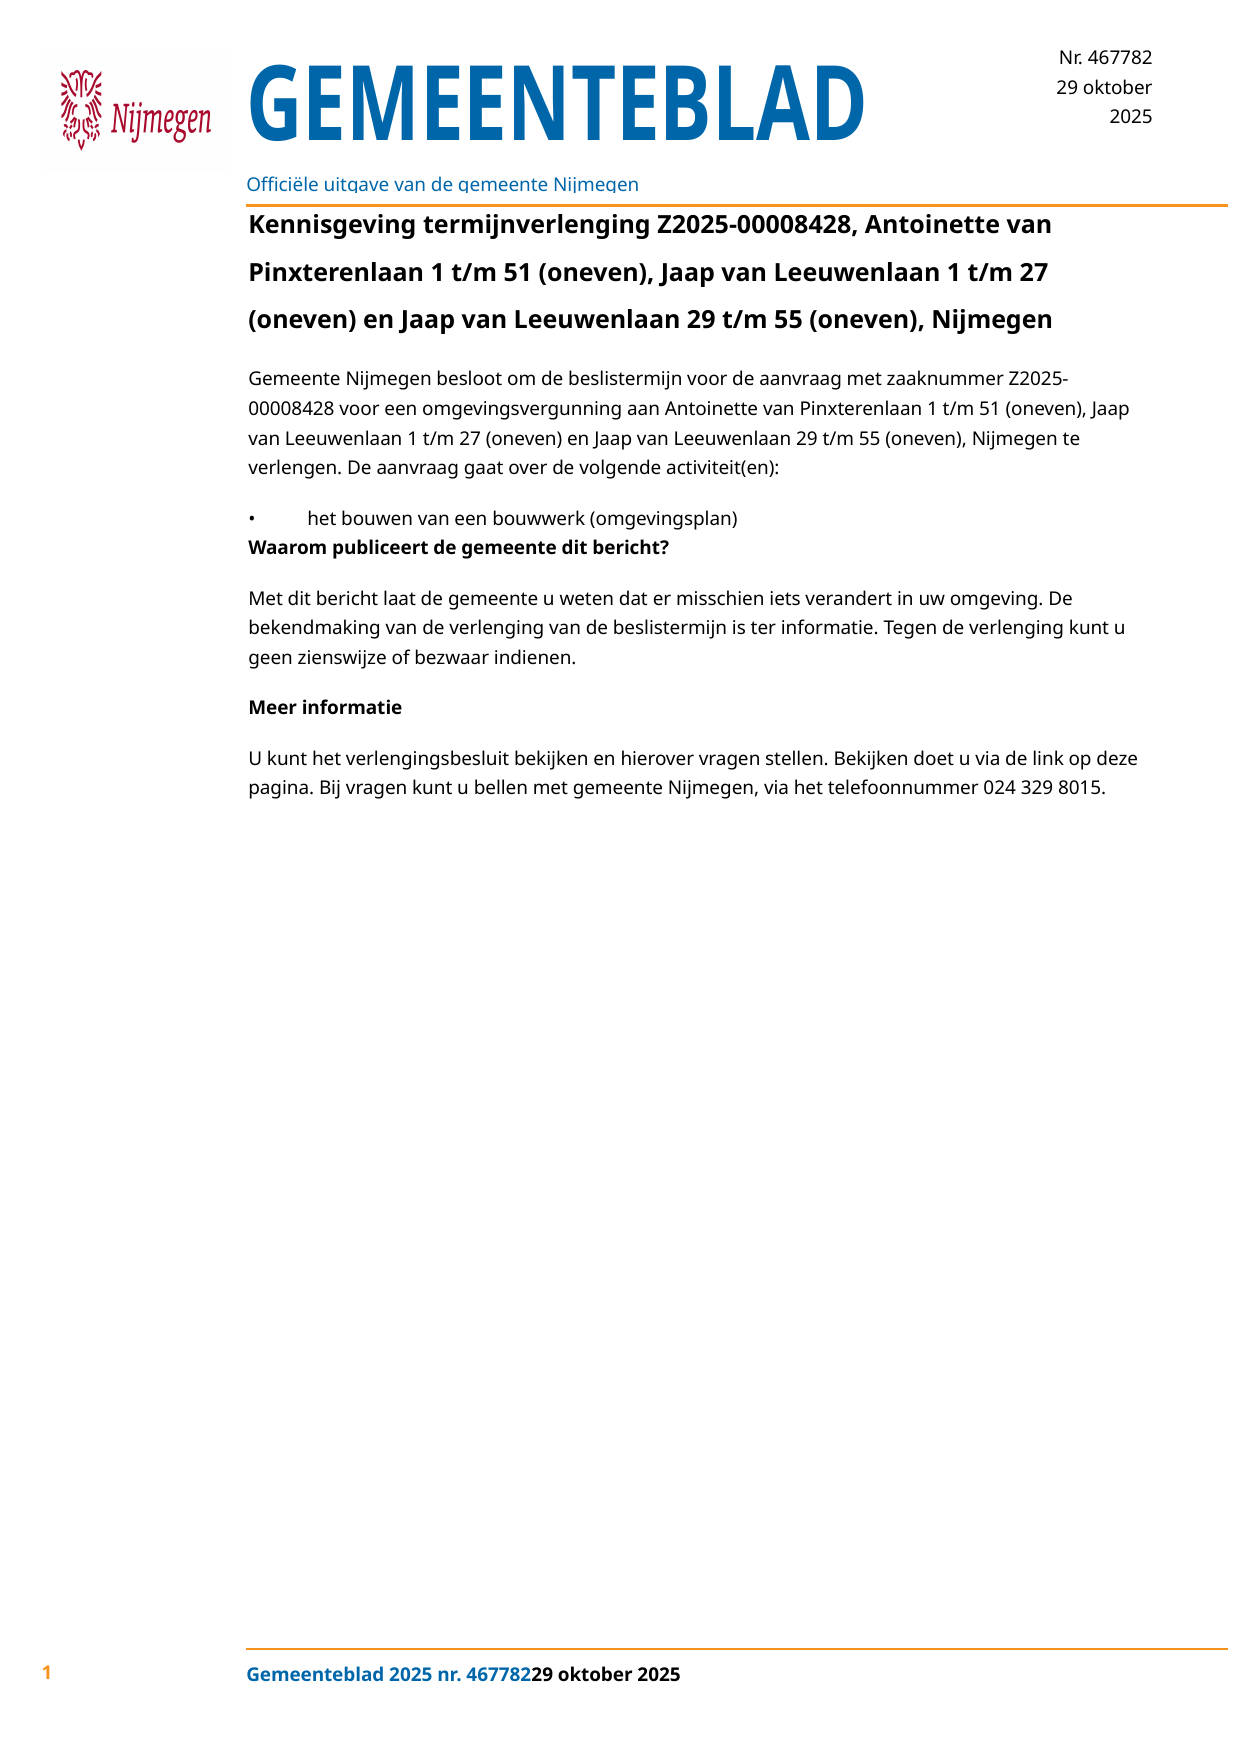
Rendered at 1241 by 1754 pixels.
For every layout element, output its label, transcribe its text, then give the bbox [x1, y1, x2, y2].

text Waarom publiceert de gemeente dit bericht? [248, 534, 1152, 560]
text Kennisgeving termijnverlenging Z2025-00008428, Antoinette van Pinxterenlaan 1 t/m 51 (oneven), Jaap van Leeuwenlaan 1 t/m 27 (oneven) en Jaap van Leeuwenlaan 29 t/m 55 (oneven), Nijmegen [248, 207, 1152, 336]
text U kunt het verlengingsbesluit bekijken en hierover vragen stellen. Bekijken doet u via de link op deze pagina. Bij vragen kunt u bellen met gemeente Nijmegen, via het telefoonnummer 024 329 8015. [248, 745, 1152, 800]
list het bouwen van een bouwwerk (omgevingsplan) [248, 505, 1152, 530]
text Meer informatie [248, 694, 1152, 720]
picture [41, 47, 231, 172]
text Gemeente Nijmegen besloot om de beslistermijn voor de aanvraag met zaaknummer Z2025-00008428 voor een omgevingsvergunning aan Antoinette van Pinxterenlaan 1 t/m 51 (oneven), Jaap van Leeuwenlaan 1 t/m 27 (oneven) en Jaap van Leeuwenlaan 29 t/m 55 (oneven), Nijmegen te verlengen. De aanvraag gaat over de volgende activiteit(en): [248, 366, 1152, 480]
text Met dit bericht laat de gemeente u weten dat er misschien iets verandert in uw omgeving. De bekendmaking van de verlenging van de beslistermijn is ter informatie. Tegen de verlenging kunt u geen zienswijze of bezwaar indienen. [248, 585, 1152, 669]
